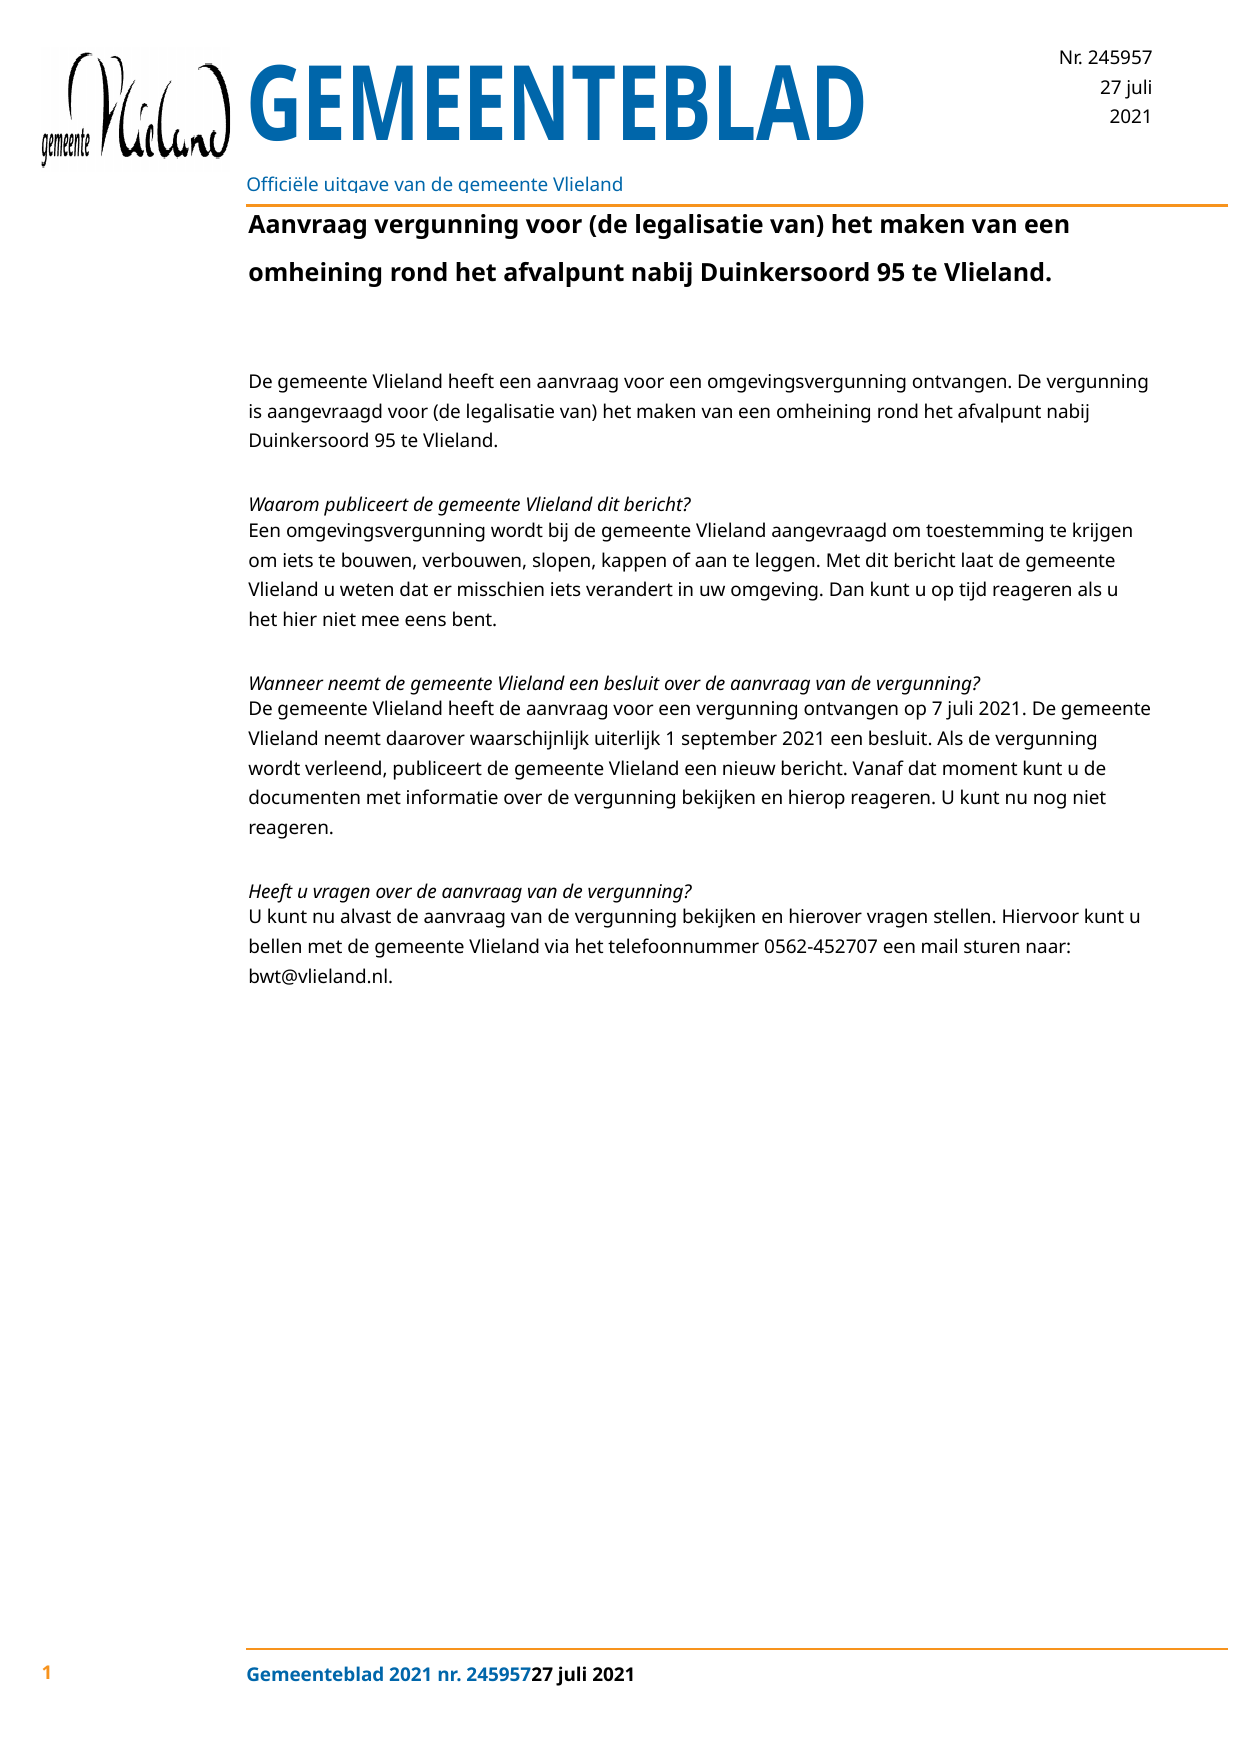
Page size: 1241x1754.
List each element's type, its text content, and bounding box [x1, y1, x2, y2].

text Heeft u vragen over de aanvraag van de vergunning? [248, 878, 1152, 904]
text De gemeente Vlieland heeft de aanvraag voor een vergunning ontvangen op 7 juli 2021. De gemeente Vlieland neemt daarover waarschijnlijk uiterlijk 1 september 2021 een besluit. Als de vergunning wordt verleend, publiceert de gemeente Vlieland een nieuw bericht. Vanaf dat moment kunt u de documenten met informatie over de vergunning bekijken en hierop reageren. U kunt nu nog niet reageren. [248, 696, 1152, 840]
text Aanvraag vergunning voor (de legalisatie van) het maken van een omheining rond het afvalpunt nabij Duinkersoord 95 te Vlieland. [248, 207, 1152, 288]
text Waarom publiceert de gemeente Vlieland dit bericht? [248, 491, 1152, 517]
text U kunt nu alvast de aanvraag van de vergunning bekijken en hierover vragen stellen. Hiervoor kunt u bellen met de gemeente Vlieland via het telefoonnummer 0562-452707 een mail sturen naar: bwt@vlieland.nl. [248, 904, 1152, 988]
text Een omgevingsvergunning wordt bij de gemeente Vlieland aangevraagd om toestemming te krijgen om iets te bouwen, verbouwen, slopen, kappen of aan te leggen. Met dit bericht laat de gemeente Vlieland u weten dat er misschien iets verandert in uw omgeving. Dan kunt u op tijd reageren als u het hier niet mee eens bent. [248, 517, 1152, 632]
text Wanneer neemt de gemeente Vlieland een besluit over de aanvraag van de vergunning? [248, 670, 1152, 696]
picture [41, 47, 231, 172]
text De gemeente Vlieland heeft een aanvraag voor een omgevingsvergunning ontvangen. De vergunning is aangevraagd voor (de legalisatie van) het maken van een omheining rond het afvalpunt nabij Duinkersoord 95 te Vlieland. [248, 368, 1152, 453]
